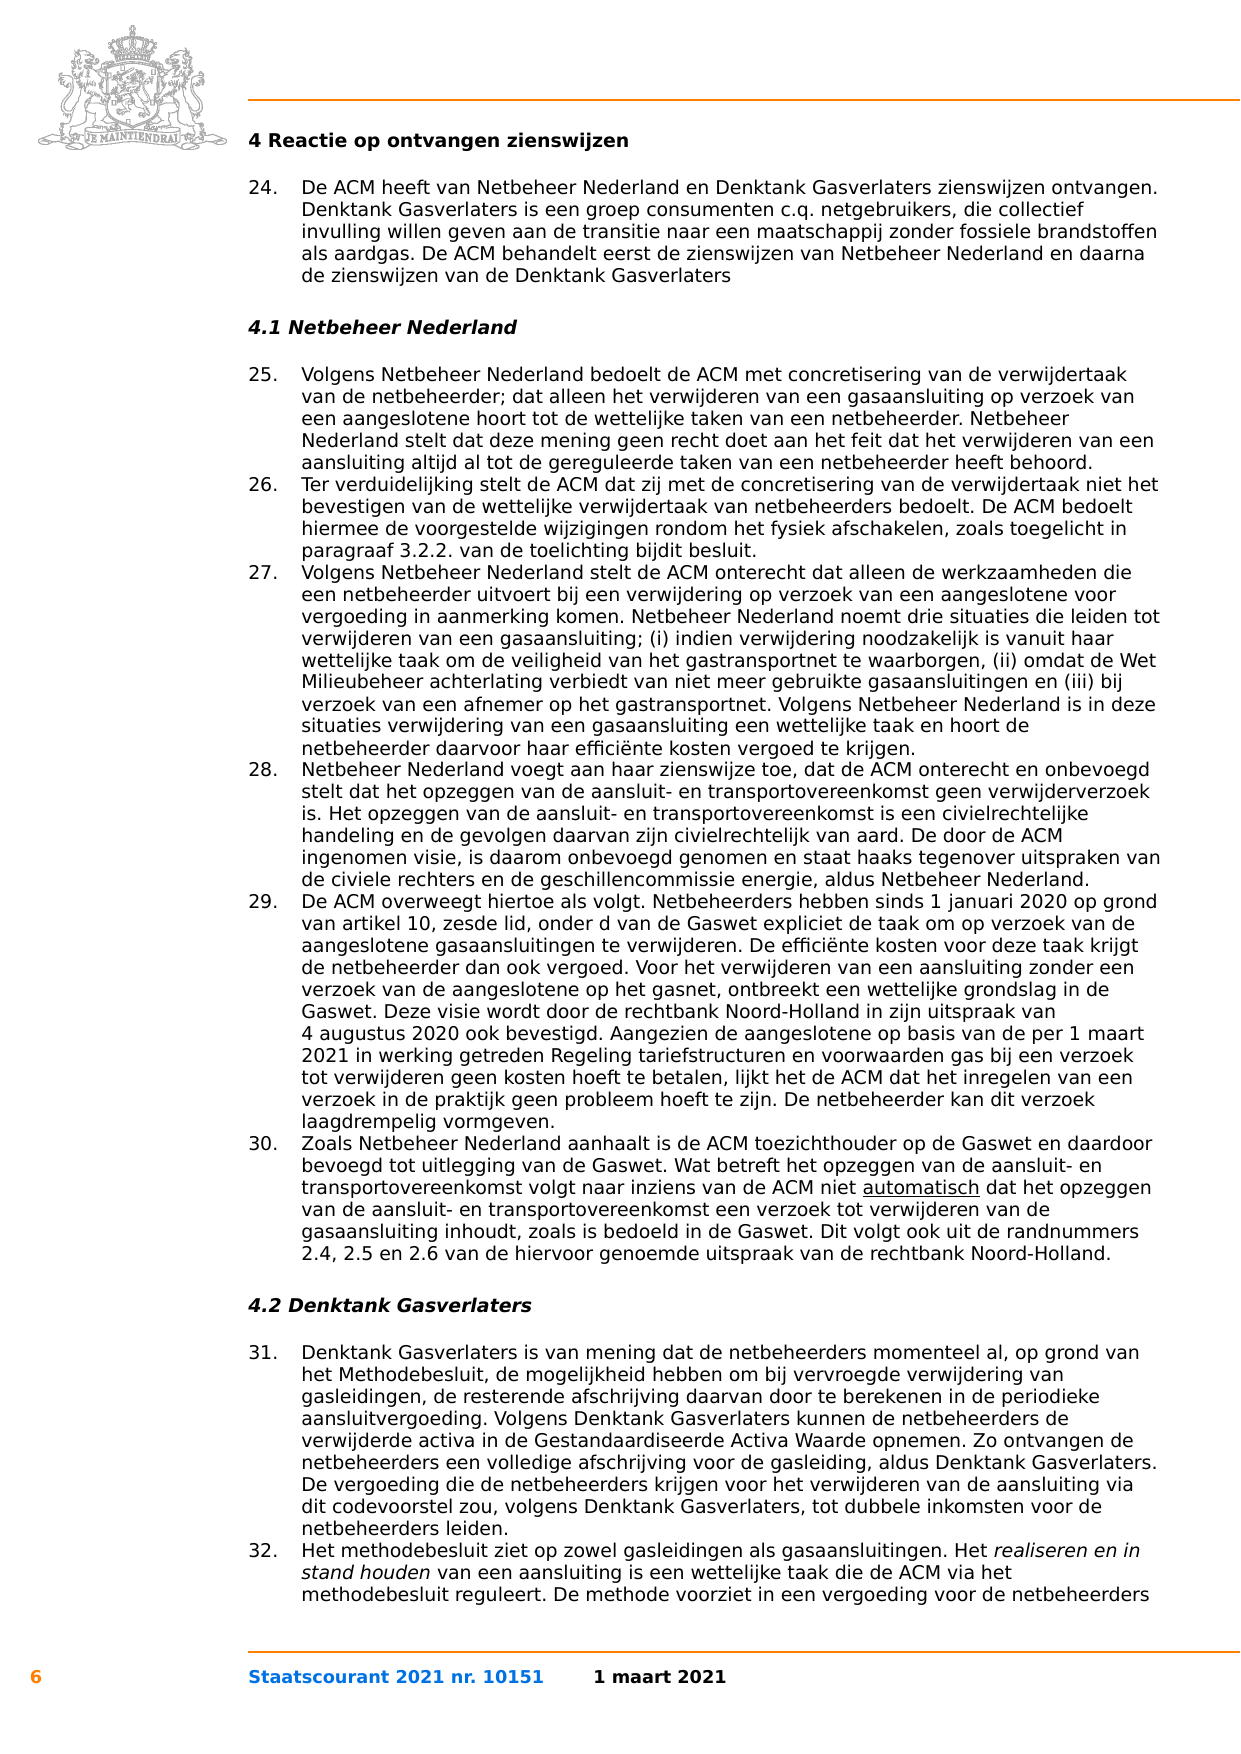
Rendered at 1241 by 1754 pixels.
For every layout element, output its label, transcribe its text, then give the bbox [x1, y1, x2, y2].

picture [38, 25, 227, 150]
text 29. De ACM overweegt hiertoe als volgt. Netbeheerders hebben sinds 1 januari 2020 op grond van artikel 10, zesde lid, onder d van de Gaswet expliciet de taak om op verzoek van de aangeslotene gasaansluitingen te verwijderen. De efficiënte kosten voor deze taak krijgt de netbeheerder dan ook vergoed. Voor het verwijderen van een aansluiting zonder een verzoek van de aangeslotene op het gasnet, ontbreekt een wettelijke grondslag in de Gaswet. Deze visie wordt door de rechtbank Noord-Holland in zijn uitspraak van 4 augustus 2020 ook bevestigd. Aangezien de aangeslotene op basis van de per 1 maart 2021 in werking getreden Regeling tariefstructuren en voorwaarden gas bij een verzoek tot verwijderen geen kosten hoeft te betalen, lijkt het de ACM dat het inregelen van een verzoek in de praktijk geen probleem hoeft te zijn. De netbeheerder kan dit verzoek laagdrempelig vormgeven. [248, 891, 1163, 1133]
subtitle 4 Reactie op ontvangen zienswijzen [248, 130, 1163, 152]
text 31. Denktank Gasverlaters is van mening dat de netbeheerders momenteel al, op grond van het Methodebesluit, de mogelijkheid hebben om bij vervroegde verwijdering van gasleidingen, de resterende afschrijving daarvan door te berekenen in de periodieke aansluitvergoeding. Volgens Denktank Gasverlaters kunnen de netbeheerders de verwijderde activa in de Gestandaardiseerde Activa Waarde opnemen. Zo ontvangen de netbeheerders een volledige afschrijving voor de gasleiding, aldus Denktank Gasverlaters. De vergoeding die de netbeheerders krijgen voor het verwijderen van de aansluiting via dit codevoorstel zou, volgens Denktank Gasverlaters, tot dubbele inkomsten voor de netbeheerders leiden. [248, 1342, 1163, 1540]
text 27. Volgens Netbeheer Nederland stelt de ACM onterecht dat alleen de werkzaamheden die een netbeheerder uitvoert bij een verwijdering op verzoek van een aangeslotene voor vergoeding in aanmerking komen. Netbeheer Nederland noemt drie situaties die leiden tot verwijderen van een gasaansluiting; (i) indien verwijdering noodzakelijk is vanuit haar wettelijke taak om de veiligheid van het gastransportnet te waarborgen, (ii) omdat de Wet Milieubeheer achterlating verbiedt van niet meer gebruikte gasaansluitingen en (iii) bij verzoek van een afnemer op het gastransportnet. Volgens Netbeheer Nederland is in deze situaties verwijdering van een gasaansluiting een wettelijke taak en hoort de netbeheerder daarvoor haar efficiënte kosten vergoed te krijgen. [248, 562, 1163, 759]
subtitle 4.1 Netbeheer Nederland [248, 317, 1163, 339]
subtitle 4.2 Denktank Gasverlaters [248, 1295, 1163, 1317]
text 28. Netbeheer Nederland voegt aan haar zienswijze toe, dat de ACM onterecht en onbevoegd stelt dat het opzeggen van de aansluit- en transportovereenkomst geen verwijderverzoek is. Het opzeggen van de aansluit- en transportovereenkomst is een civielrechtelijke handeling en de gevolgen daarvan zijn civielrechtelijk van aard. De door de ACM ingenomen visie, is daarom onbevoegd genomen en staat haaks tegenover uitspraken van de civiele rechters en de geschillencommissie energie, aldus Netbeheer Nederland. [248, 759, 1163, 891]
text 30. Zoals Netbeheer Nederland aanhaalt is de ACM toezichthouder op de Gaswet en daardoor bevoegd tot uitlegging van de Gaswet. Wat betreft het opzeggen van de aansluit- en transportovereenkomst volgt naar inziens van de ACM niet automatisch dat het opzeggen van de aansluit- en transportovereenkomst een verzoek tot verwijderen van de gasaansluiting inhoudt, zoals is bedoeld in de Gaswet. Dit volgt ook uit de randnummers 2.4, 2.5 en 2.6 van de hiervoor genoemde uitspraak van de rechtbank Noord-Holland. [248, 1133, 1163, 1265]
text 26. Ter verduidelijking stelt de ACM dat zij met de concretisering van de verwijdertaak niet het bevestigen van de wettelijke verwijdertaak van netbeheerders bedoelt. De ACM bedoelt hiermee de voorgestelde wijzigingen rondom het fysiek afschakelen, zoals toegelicht in paragraaf 3.2.2. van de toelichting bijdit besluit. [248, 474, 1163, 562]
text 24. De ACM heeft van Netbeheer Nederland en Denktank Gasverlaters zienswijzen ontvangen. Denktank Gasverlaters is een groep consumenten c.q. netgebruikers, die collectief invulling willen geven aan de transitie naar een maatschappij zonder fossiele brandstoffen als aardgas. De ACM behandelt eerst de zienswijzen van Netbeheer Nederland en daarna de zienswijzen van de Denktank Gasverlaters [248, 177, 1163, 287]
text 25. Volgens Netbeheer Nederland bedoelt de ACM met concretisering van de verwijdertaak van de netbeheerder; dat alleen het verwijderen van een gasaansluiting op verzoek van een aangeslotene hoort tot de wettelijke taken van een netbeheerder. Netbeheer Nederland stelt dat deze mening geen recht doet aan het feit dat het verwijderen van een aansluiting altijd al tot de gereguleerde taken van een netbeheerder heeft behoord. [248, 364, 1163, 474]
text 32. Het methodebesluit ziet op zowel gasleidingen als gasaansluitingen. Het realiseren en in stand houden van een aansluiting is een wettelijke taak die de ACM via het methodebesluit reguleert. De methode voorziet in een vergoeding voor de netbeheerders [248, 1540, 1163, 1606]
